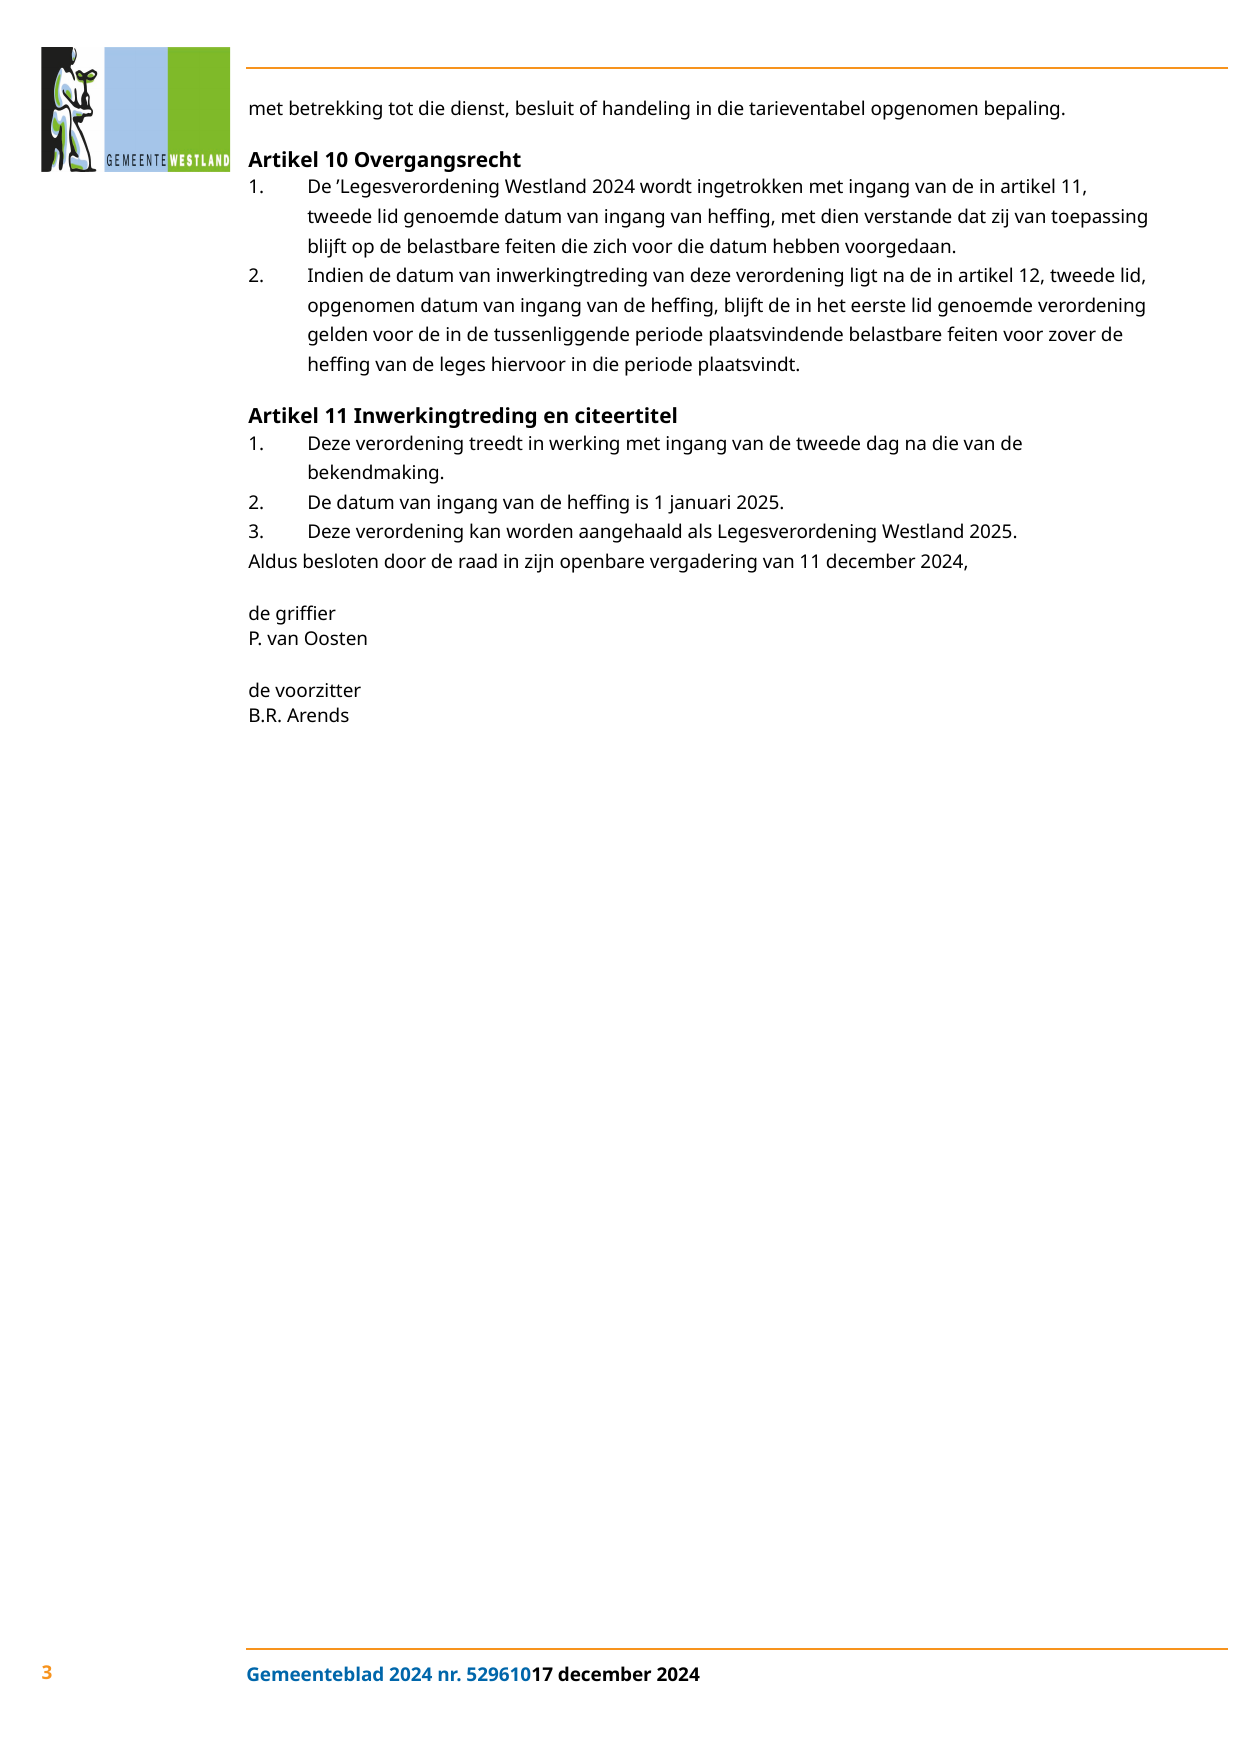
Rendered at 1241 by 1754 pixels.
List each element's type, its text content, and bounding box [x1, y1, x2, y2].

list Indien de datum van inwerkingtreding van deze verordening ligt na de in artikel 12, tweede lid, opgenomen datum van ingang van de heffing, blijft de in het eerste lid genoemde verordening gelden voor de in de tussenliggende periode plaatsvindende belastbare feiten voor zover de heffing van de leges hiervoor in die periode plaatsvindt. [248, 262, 1152, 377]
list De ’Legesverordening Westland 2024 wordt ingetrokken met ingang van de in artikel 11, tweede lid genoemde datum van ingang van heffing, met dien verstande dat zij van toepassing blijft op de belastbare feiten die zich voor die datum hebben voorgedaan. [248, 174, 1152, 258]
text P. van Oosten [248, 626, 1152, 651]
list Deze verordening kan worden aangehaald als Legesverordening Westland 2025. [248, 519, 1152, 544]
text met betrekking tot die dienst, besluit of handeling in die tarieventabel opgenomen bepaling. [248, 95, 1152, 121]
text Artikel 11 Inwerkingtreding en citeertitel [248, 402, 1152, 430]
list Deze verordening treedt in werking met ingang van de tweede dag na die van de bekendmaking. [248, 430, 1152, 485]
text Artikel 10 Overgangsrecht [248, 145, 1152, 174]
list De datum van ingang van de heffing is 1 januari 2025. [248, 489, 1152, 515]
text de griffier [248, 600, 1152, 626]
text de voorzitter [248, 677, 1152, 703]
text B.R. Arends [248, 703, 1152, 728]
text Aldus besloten door de raad in zijn openbare vergadering van 11 december 2024, [248, 548, 1152, 574]
picture [41, 47, 231, 172]
